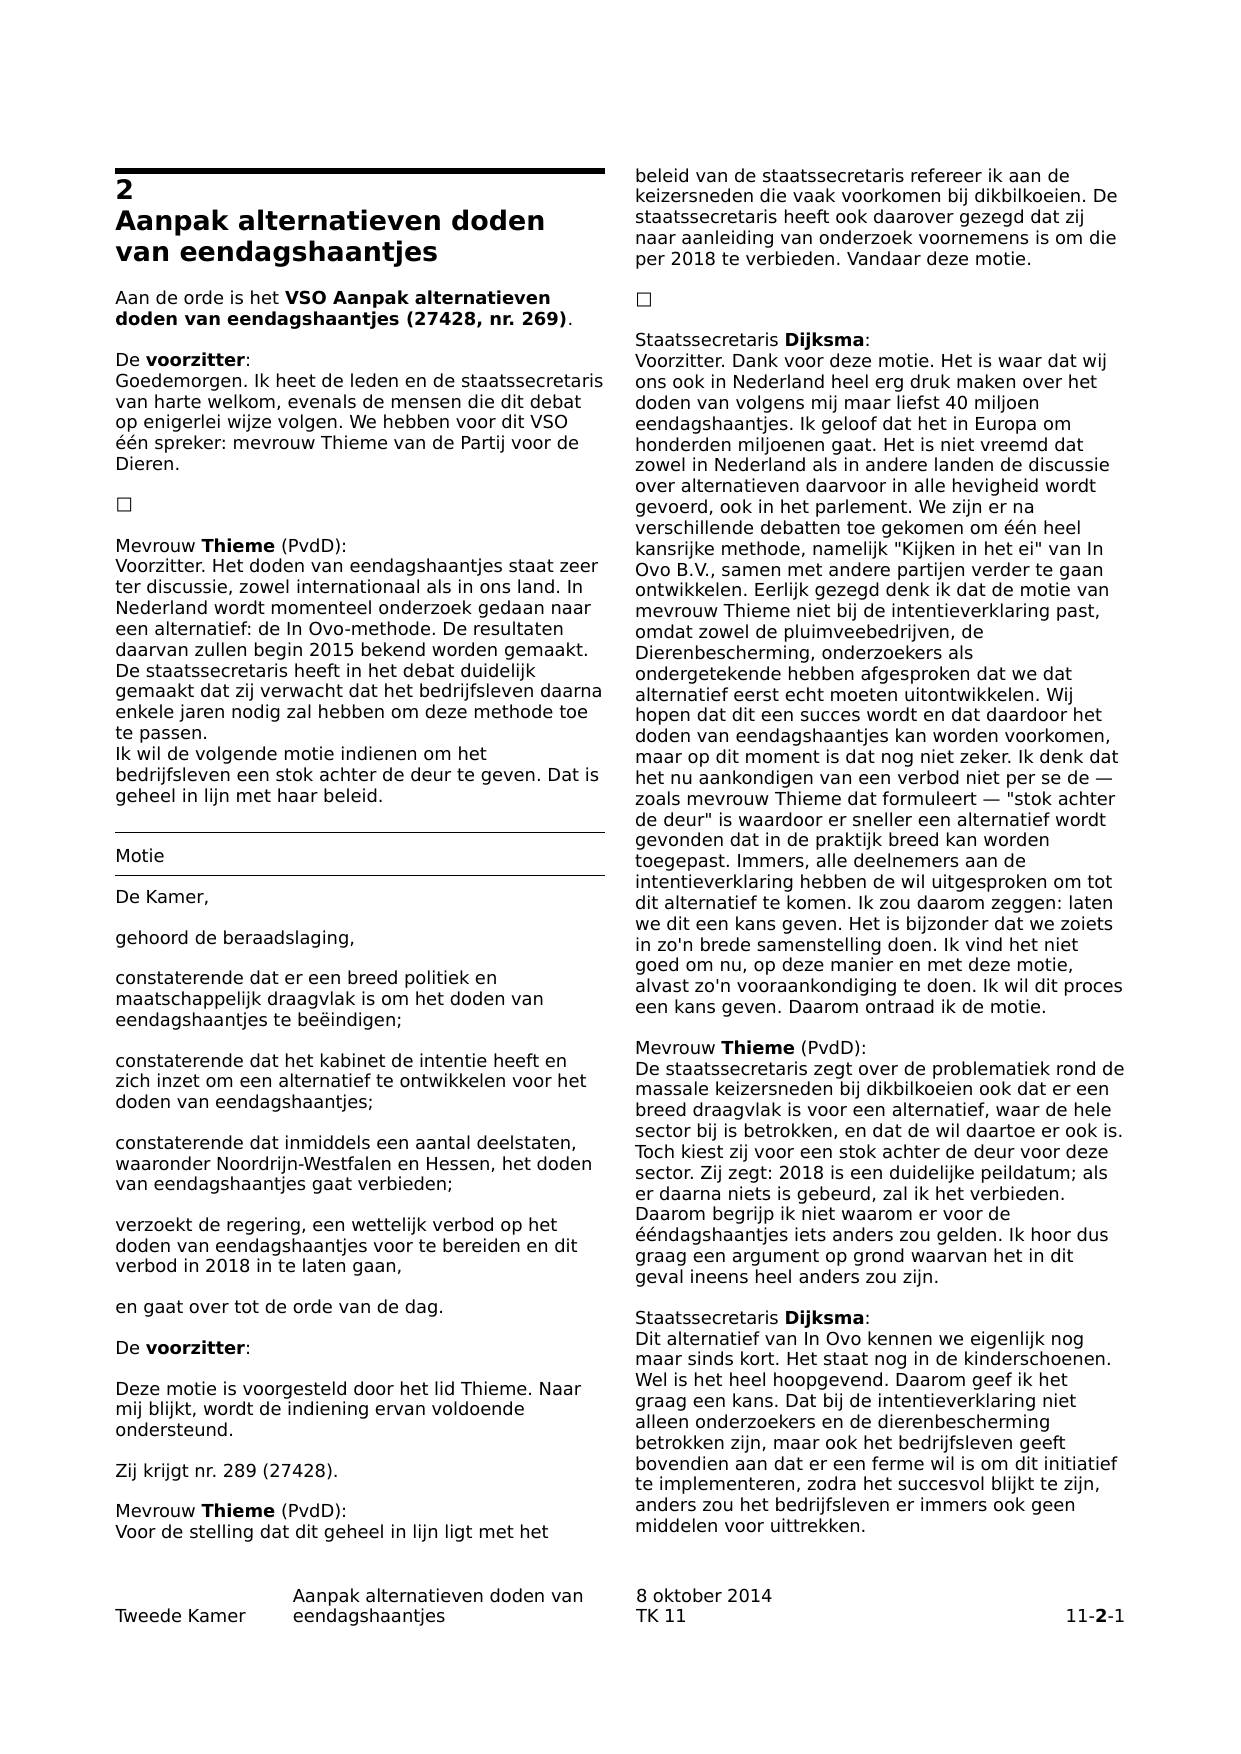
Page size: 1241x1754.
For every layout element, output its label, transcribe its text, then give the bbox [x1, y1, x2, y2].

text Staatssecretaris Dijksma: [635, 1307, 1125, 1328]
text constaterende dat inmiddels een aantal deelstaten, waaronder Noordrijn-Westfalen en Hessen, het doden van eendagshaantjes gaat verbieden; [115, 1133, 605, 1195]
text verzoekt de regering, een wettelijk verbod op het doden van eendagshaantjes voor te bereiden en dit verbod in 2018 in te laten gaan, [115, 1215, 605, 1277]
text Voorzitter. Dank voor deze motie. Het is waar dat wij ons ook in Nederland heel erg druk maken over het doden van volgens mij maar liefst 40 miljoen eendagshaantjes. Ik geloof dat het in Europa om honderden miljoenen gaat. Het is niet vreemd dat zowel in Nederland als in andere landen de discussie over alternatieven daarvoor in alle hevigheid wordt gevoerd, ook in het parlement. We zijn er na verschillende debatten toe gekomen om één heel kansrijke methode, namelijk "Kijken in het ei" van In Ovo B.V., samen met andere partijen verder te gaan ontwikkelen. Eerlijk gezegd denk ik dat de motie van mevrouw Thieme niet bij de intentieverklaring past, omdat zowel de pluimveebedrijven, de Dierenbescherming, onderzoekers als ondergetekende hebben afgesproken dat we dat alternatief eerst echt moeten uitontwikkelen. Wij hopen dat dit een succes wordt en dat daardoor het doden van eendagshaantjes kan worden voorkomen, maar op dit moment is dat nog niet zeker. Ik denk dat het nu aankondigen van een verbod niet per se de — zoals mevrouw Thieme dat formuleert — "stok achter de deur" is waardoor er sneller een alternatief wordt gevonden dat in de praktijk breed kan worden toegepast. Immers, alle deelnemers aan de intentieverklaring hebben de wil uitgesproken om tot dit alternatief te komen. Ik zou daarom zeggen: laten we dit een kans geven. Het is bijzonder dat we zoiets in zo'n brede samenstelling doen. Ik vind het niet goed om nu, op deze manier en met deze motie, alvast zo'n vooraankondiging te doen. Ik wil dit proces een kans geven. Daarom ontraad ik de motie. [635, 351, 1125, 1018]
text Goedemorgen. Ik heet de leden en de staatssecretaris van harte welkom, evenals de mensen die dit debat op enigerlei wijze volgen. We hebben voor dit VSO één spreker: mevrouw Thieme van de Partij voor de Dieren. [115, 371, 605, 475]
text De voorzitter: [115, 1338, 605, 1358]
text beleid van de staatssecretaris refereer ik aan de keizersneden die vaak voorkomen bij dikbilkoeien. De staatssecretaris heeft ook daarover gezegd dat zij naar aanleiding van onderzoek voornemens is om die per 2018 te verbieden. Vandaar deze motie. [635, 165, 1125, 269]
text ⬜ [635, 289, 1125, 310]
text Mevrouw Thieme (PvdD): [635, 1038, 1125, 1058]
text Ik wil de volgende motie indienen om het bedrijfsleven een stok achter de deur te geven. Dat is geheel in lijn met haar beleid. [115, 744, 605, 806]
text Voor de stelling dat dit geheel in lijn ligt met het [115, 1522, 605, 1543]
text Motie [115, 846, 605, 867]
text Deze motie is voorgesteld door het lid Thieme. Naar mij blijkt, wordt de indiening ervan voldoende ondersteund. [115, 1378, 605, 1441]
text constaterende dat er een breed politiek en maatschappelijk draagvlak is om het doden van eendagshaantjes te beëindigen; [115, 968, 605, 1030]
text Staatssecretaris Dijksma: [635, 330, 1125, 351]
text Zij krijgt nr. 289 (27428). [115, 1461, 605, 1481]
text Voorzitter. Het doden van eendagshaantjes staat zeer ter discussie, zowel internationaal als in ons land. In Nederland wordt momenteel onderzoek gedaan naar een alternatief: de In Ovo-methode. De resultaten daarvan zullen begin 2015 bekend worden gemaakt. De staatssecretaris heeft in het debat duidelijk gemaakt dat zij verwacht dat het bedrijfsleven daarna enkele jaren nodig zal hebben om deze methode toe te passen. [115, 556, 605, 744]
text De Kamer, [115, 887, 605, 907]
text Dit alternatief van In Ovo kennen we eigenlijk nog maar sinds kort. Het staat nog in de kinderschoenen. Wel is het heel hoopgevend. Daarom geef ik het graag een kans. Dat bij de intentieverklaring niet alleen onderzoekers en de dierenbescherming betrokken zijn, maar ook het bedrijfsleven geeft bovendien aan dat er een ferme wil is om dit initiatief te implementeren, zodra het succesvol blijkt te zijn, anders zou het bedrijfsleven er immers ook geen middelen voor uittrekken. [635, 1328, 1125, 1537]
text constaterende dat het kabinet de intentie heeft en zich inzet om een alternatief te ontwikkelen voor het doden van eendagshaantjes; [115, 1050, 605, 1113]
text Mevrouw Thieme (PvdD): [115, 535, 605, 556]
title 2 Aanpak alternatieven doden van eendagshaantjes [115, 174, 605, 268]
text De voorzitter: [115, 350, 605, 371]
text ⬜ [115, 495, 605, 515]
text Mevrouw Thieme (PvdD): [115, 1501, 605, 1522]
text en gaat over tot de orde van de dag. [115, 1297, 605, 1318]
text gehoord de beraadslaging, [115, 927, 605, 948]
text De staatssecretaris zegt over de problematiek rond de massale keizersneden bij dikbilkoeien ook dat er een breed draagvlak is voor een alternatief, waar de hele sector bij is betrokken, en dat de wil daartoe er ook is. Toch kiest zij voor een stok achter de deur voor deze sector. Zij zegt: 2018 is een duidelijke peildatum; als er daarna niets is gebeurd, zal ik het verbieden. Daarom begrijp ik niet waarom er voor de ééndagshaantjes iets anders zou gelden. Ik hoor dus graag een argument op grond waarvan het in dit geval ineens heel anders zou zijn. [635, 1058, 1125, 1287]
text Aan de orde is het VSO Aanpak alternatieven doden van eendagshaantjes (27428, nr. 269). [115, 288, 605, 330]
